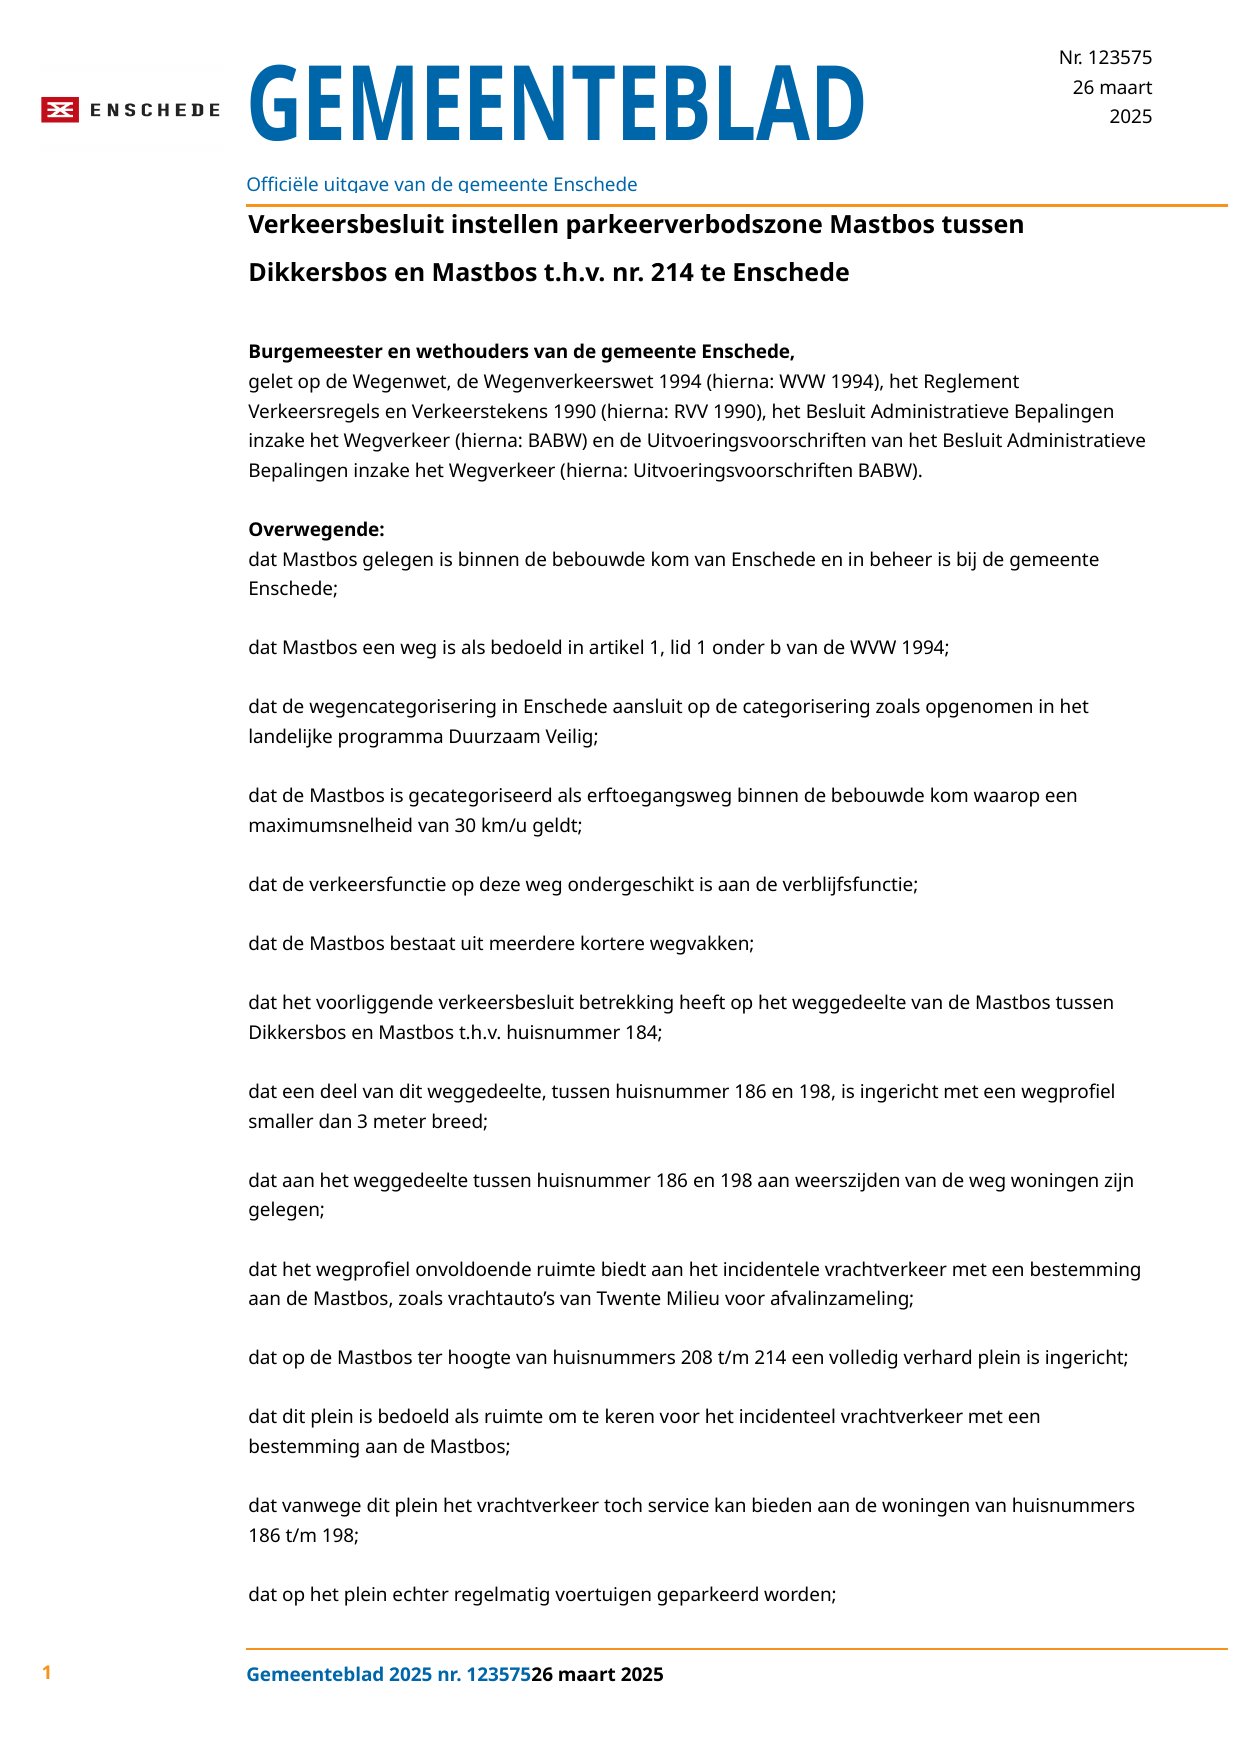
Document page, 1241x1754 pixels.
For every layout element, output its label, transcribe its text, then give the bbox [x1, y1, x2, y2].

text dat de wegencategorisering in Enschede aansluit op de categorisering zoals opgenomen in het landelijke programma Duurzaam Veilig; [248, 694, 1152, 749]
text dat de Mastbos is gecategoriseerd als erftoegangsweg binnen de bebouwde kom waarop een maximumsnelheid van 30 km/u geldt; [248, 782, 1152, 838]
text dat het wegprofiel onvoldoende ruimte biedt aan het incidentele vrachtverkeer met een bestemming aan de Mastbos, zoals vrachtauto’s van Twente Milieu voor afvalinzameling; [248, 1256, 1152, 1311]
text dat het voorliggende verkeersbesluit betrekking heeft op het weggedeelte van de Mastbos tussen Dikkersbos en Mastbos t.h.v. huisnummer 184; [248, 989, 1152, 1045]
text dat Mastbos een weg is als bedoeld in artikel 1, lid 1 onder b van de WVW 1994; [248, 634, 1152, 660]
text dat vanwege dit plein het vrachtverkeer toch service kan bieden aan de woningen van huisnummers 186 t/m 198; [248, 1492, 1152, 1548]
text dat op het plein echter regelmatig voertuigen geparkeerd worden; [248, 1581, 1152, 1607]
text dat op de Mastbos ter hoogte van huisnummers 208 t/m 214 een volledig verhard plein is ingericht; [248, 1344, 1152, 1370]
text dat de verkeersfunctie op deze weg ondergeschikt is aan de verblijfsfunctie; [248, 871, 1152, 897]
text dat Mastbos gelegen is binnen de bebouwde kom van Enschede en in beheer is bij de gemeente Enschede; [248, 546, 1152, 601]
text gelet op de Wegenwet, de Wegenverkeerswet 1994 (hierna: WVW 1994), het Reglement Verkeersregels en Verkeerstekens 1990 (hierna: RVV 1990), het Besluit Administratieve Bepalingen inzake het Wegverkeer (hierna: BABW) en de Uitvoeringsvoorschriften van het Besluit Administratieve Bepalingen inzake het Wegverkeer (hierna: Uitvoeringsvoorschriften BABW). [248, 368, 1152, 483]
text Overwegende: [248, 516, 1152, 542]
text Burgemeester en wethouders van de gemeente Enschede, [248, 339, 1152, 364]
picture [41, 47, 231, 172]
text dat aan het weggedeelte tussen huisnummer 186 en 198 aan weerszijden van de weg woningen zijn gelegen; [248, 1167, 1152, 1222]
text dat dit plein is bedoeld als ruimte om te keren voor het incidenteel vrachtverkeer met een bestemming aan de Mastbos; [248, 1404, 1152, 1459]
text dat een deel van dit weggedeelte, tussen huisnummer 186 en 198, is ingericht met een wegprofiel smaller dan 3 meter breed; [248, 1078, 1152, 1133]
text dat de Mastbos bestaat uit meerdere kortere wegvakken; [248, 930, 1152, 956]
text Verkeersbesluit instellen parkeerverbodszone Mastbos tussen Dikkersbos en Mastbos t.h.v. nr. 214 te Enschede [248, 207, 1152, 288]
